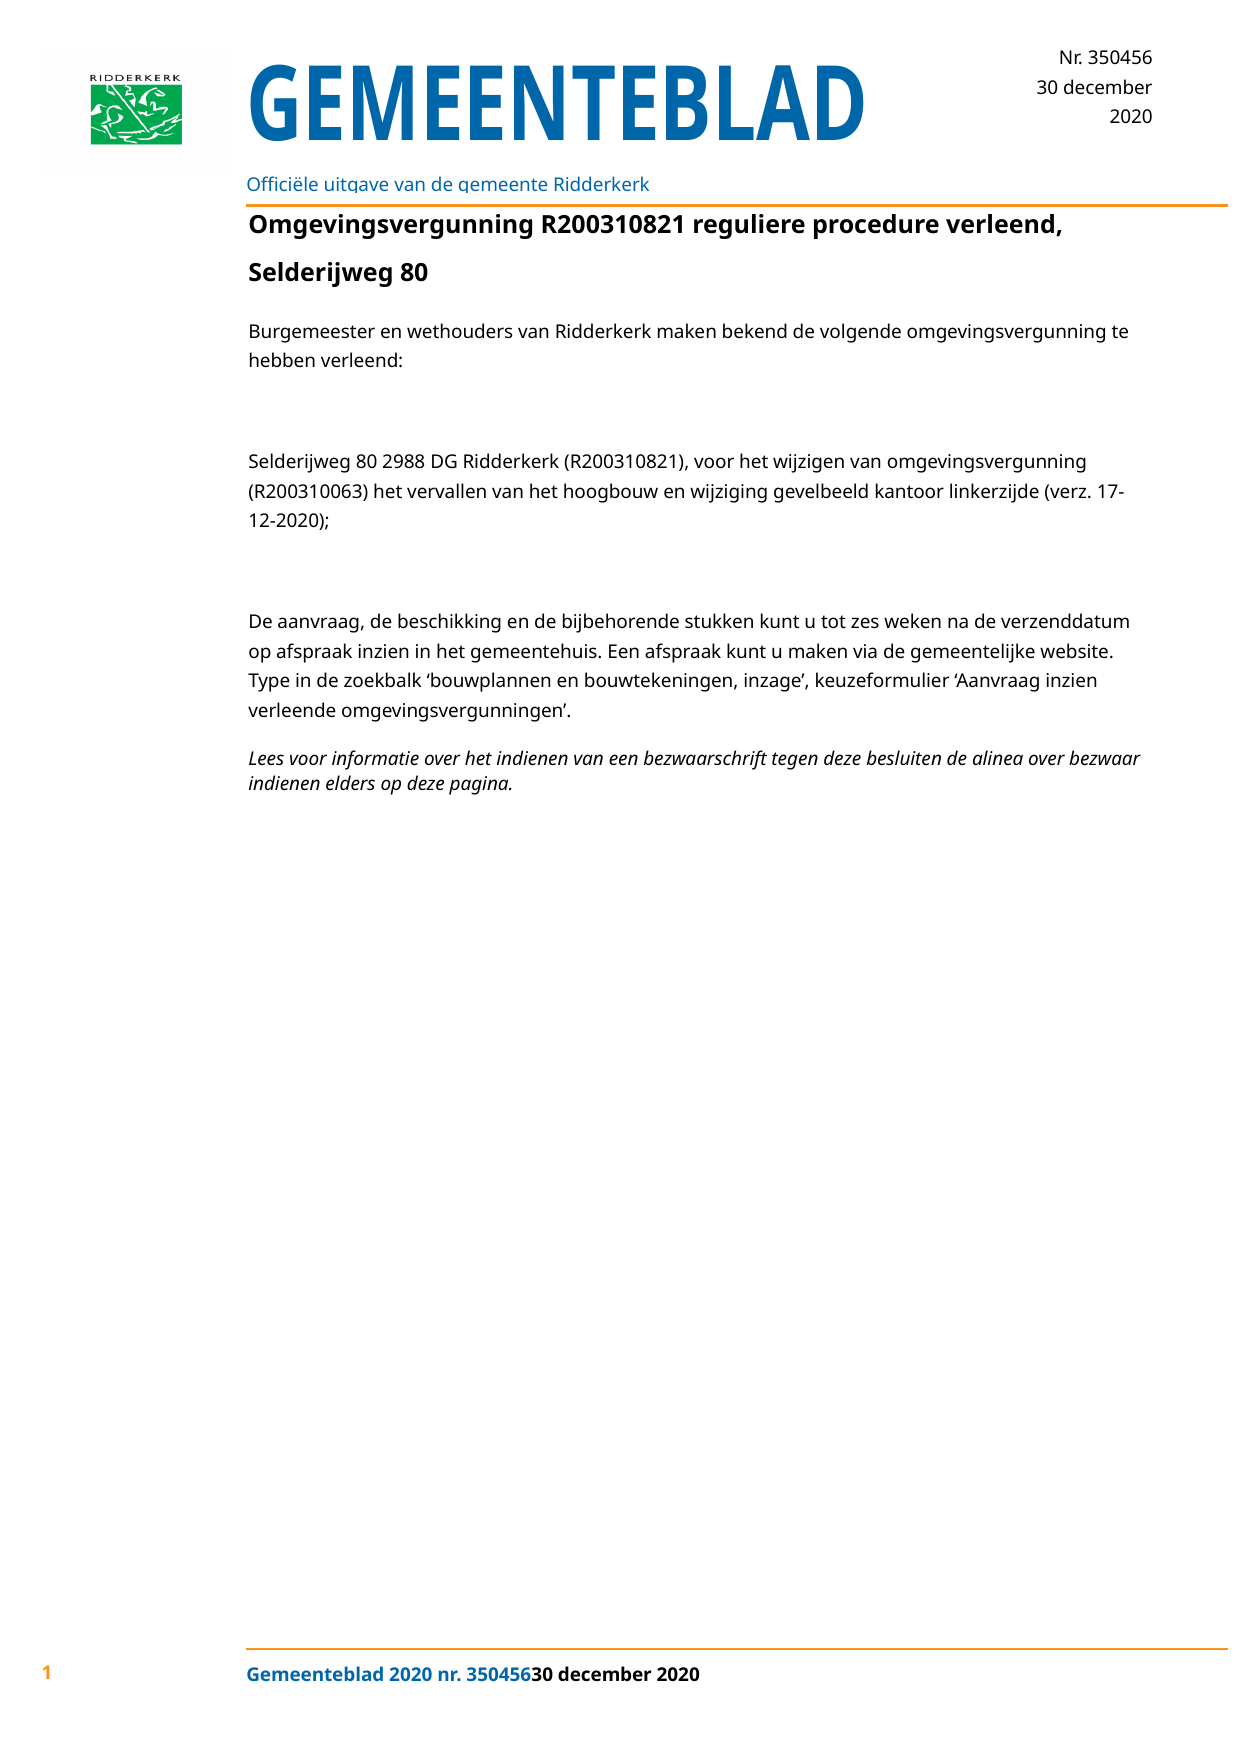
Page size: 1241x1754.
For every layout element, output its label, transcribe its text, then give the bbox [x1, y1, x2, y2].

text Burgemeester en wethouders van Ridderkerk maken bekend de volgende omgevingsvergunning te hebben verleend: [248, 318, 1152, 373]
text Lees voor informatie over het indienen van een bezwaarschrift tegen deze besluiten de alinea over bezwaar indienen elders op deze pagina. [248, 745, 1152, 796]
text Omgevingsvergunning R200310821 reguliere procedure verleend, Selderijweg 80 [248, 207, 1152, 288]
picture [41, 47, 231, 172]
text Selderijweg 80 2988 DG Ridderkerk (R200310821), voor het wijzigen van omgevingsvergunning (R200310063) het vervallen van het hoogbouw en wijziging gevelbeeld kantoor linkerzijde (verz. 17-12-2020); [248, 448, 1152, 533]
text De aanvraag, de beschikking en de bijbehorende stukken kunt u tot zes weken na de verzenddatum op afspraak inzien in het gemeentehuis. Een afspraak kunt u maken via de gemeentelijke website. Type in de zoekbalk ‘bouwplannen en bouwtekeningen, inzage’, keuzeformulier ‘Aanvraag inzien verleende omgevingsvergunningen’. [248, 608, 1152, 723]
